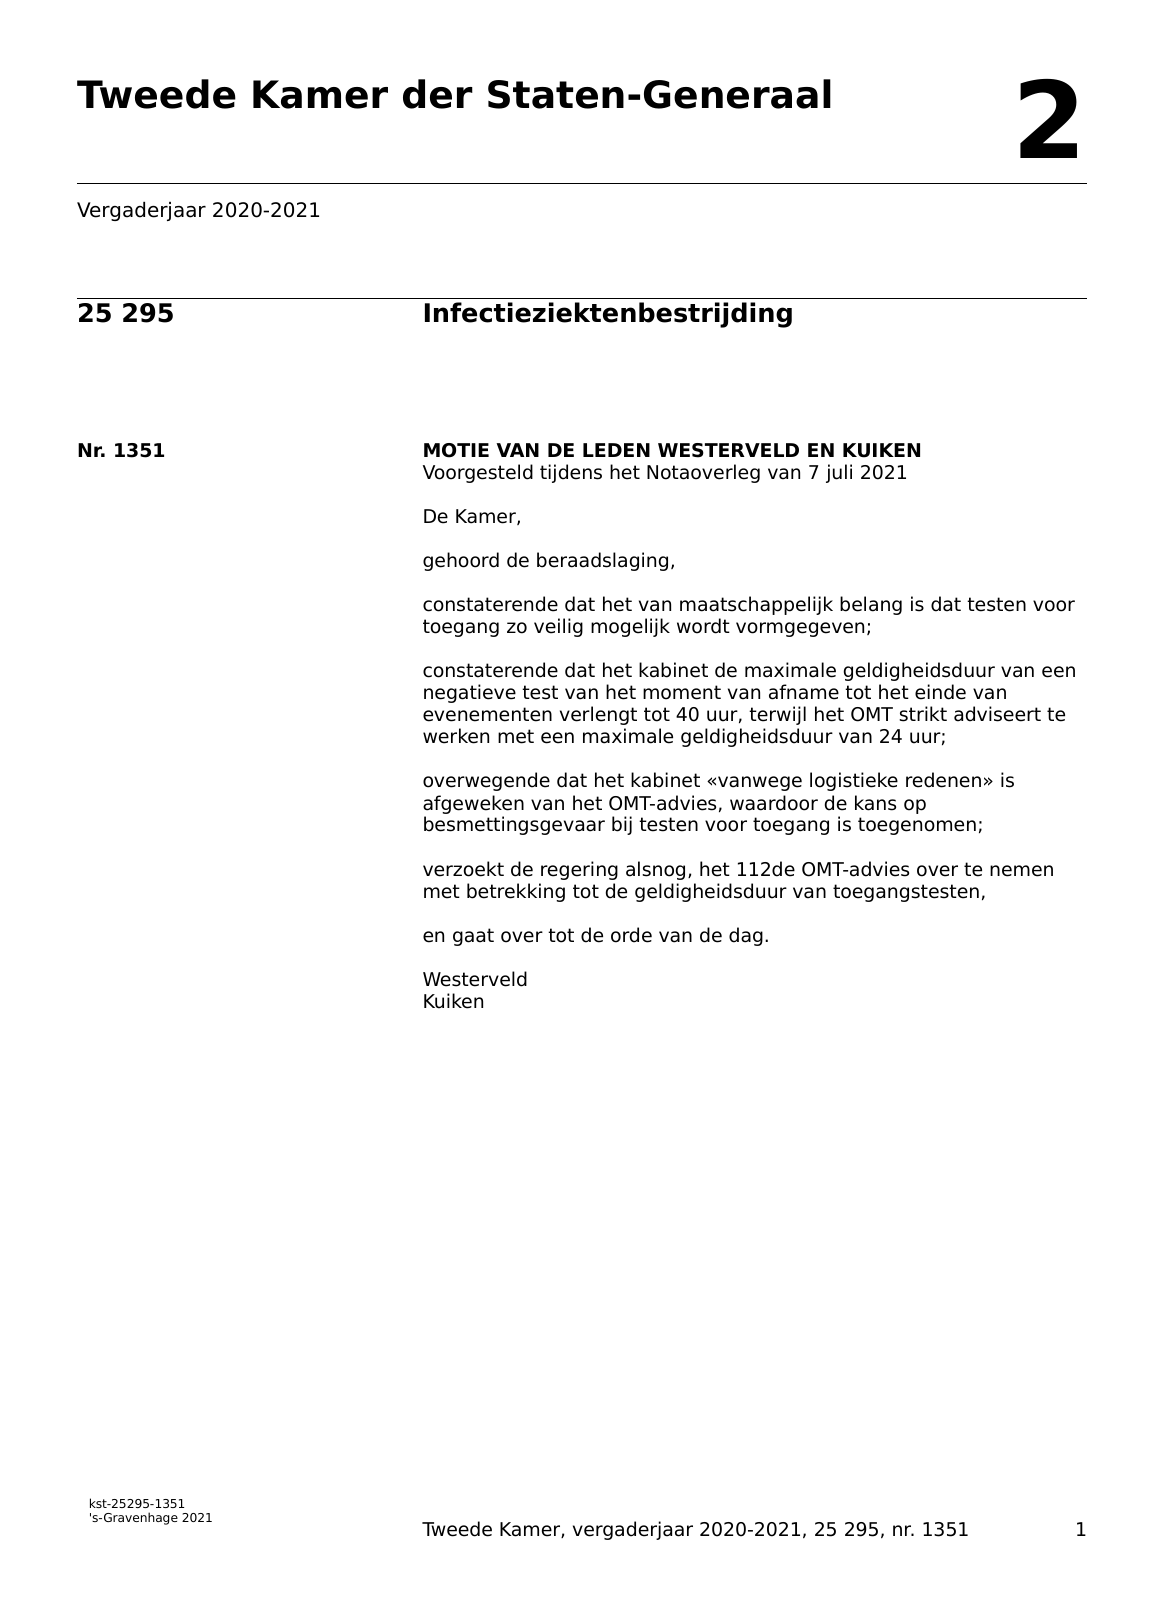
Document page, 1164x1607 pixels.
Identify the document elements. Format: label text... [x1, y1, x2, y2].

text gehoord de beraadslaging, [422, 550, 1087, 572]
text 's-Gravenhage 2021 [88, 1511, 323, 1525]
text overwegende dat het kabinet «vanwege logistieke redenen» is afgeweken van het OMT-advies, waardoor de kans op besmettingsgevaar bij testen voor toegang is toegenomen; [422, 770, 1087, 836]
text kst-25295-1351 [88, 1497, 323, 1511]
table_header 2 [886, 59, 1087, 183]
text Westerveld [422, 969, 1087, 991]
subtitle 25 295 Infectieziektenbestrijding [77, 299, 1087, 329]
text De Kamer, [422, 506, 1087, 528]
table_cell Vergaderjaar 2020-2021 [77, 184, 1087, 298]
text constaterende dat het van maatschappelijk belang is dat testen voor toegang zo veilig mogelijk wordt vormgegeven; [422, 594, 1087, 638]
text constaterende dat het kabinet de maximale geldigheidsduur van een negatieve test van het moment van afname tot het einde van evenementen verlengt tot 40 uur, terwijl het OMT strikt adviseert te werken met een maximale geldigheidsduur van 24 uur; [422, 660, 1087, 748]
table_header Tweede Kamer der Staten-Generaal [77, 59, 886, 183]
text en gaat over tot de orde van de dag. [422, 925, 1087, 947]
text Voorgesteld tijdens het Notaoverleg van 7 juli 2021 [422, 462, 1087, 484]
text verzoekt de regering alsnog, het 112de OMT-advies over te nemen met betrekking tot de geldigheidsduur van toegangstesten, [422, 858, 1087, 902]
subtitle Nr. 1351 MOTIE VAN DE LEDEN WESTERVELD EN KUIKEN [77, 440, 1087, 462]
text Kuiken [422, 991, 1087, 1013]
